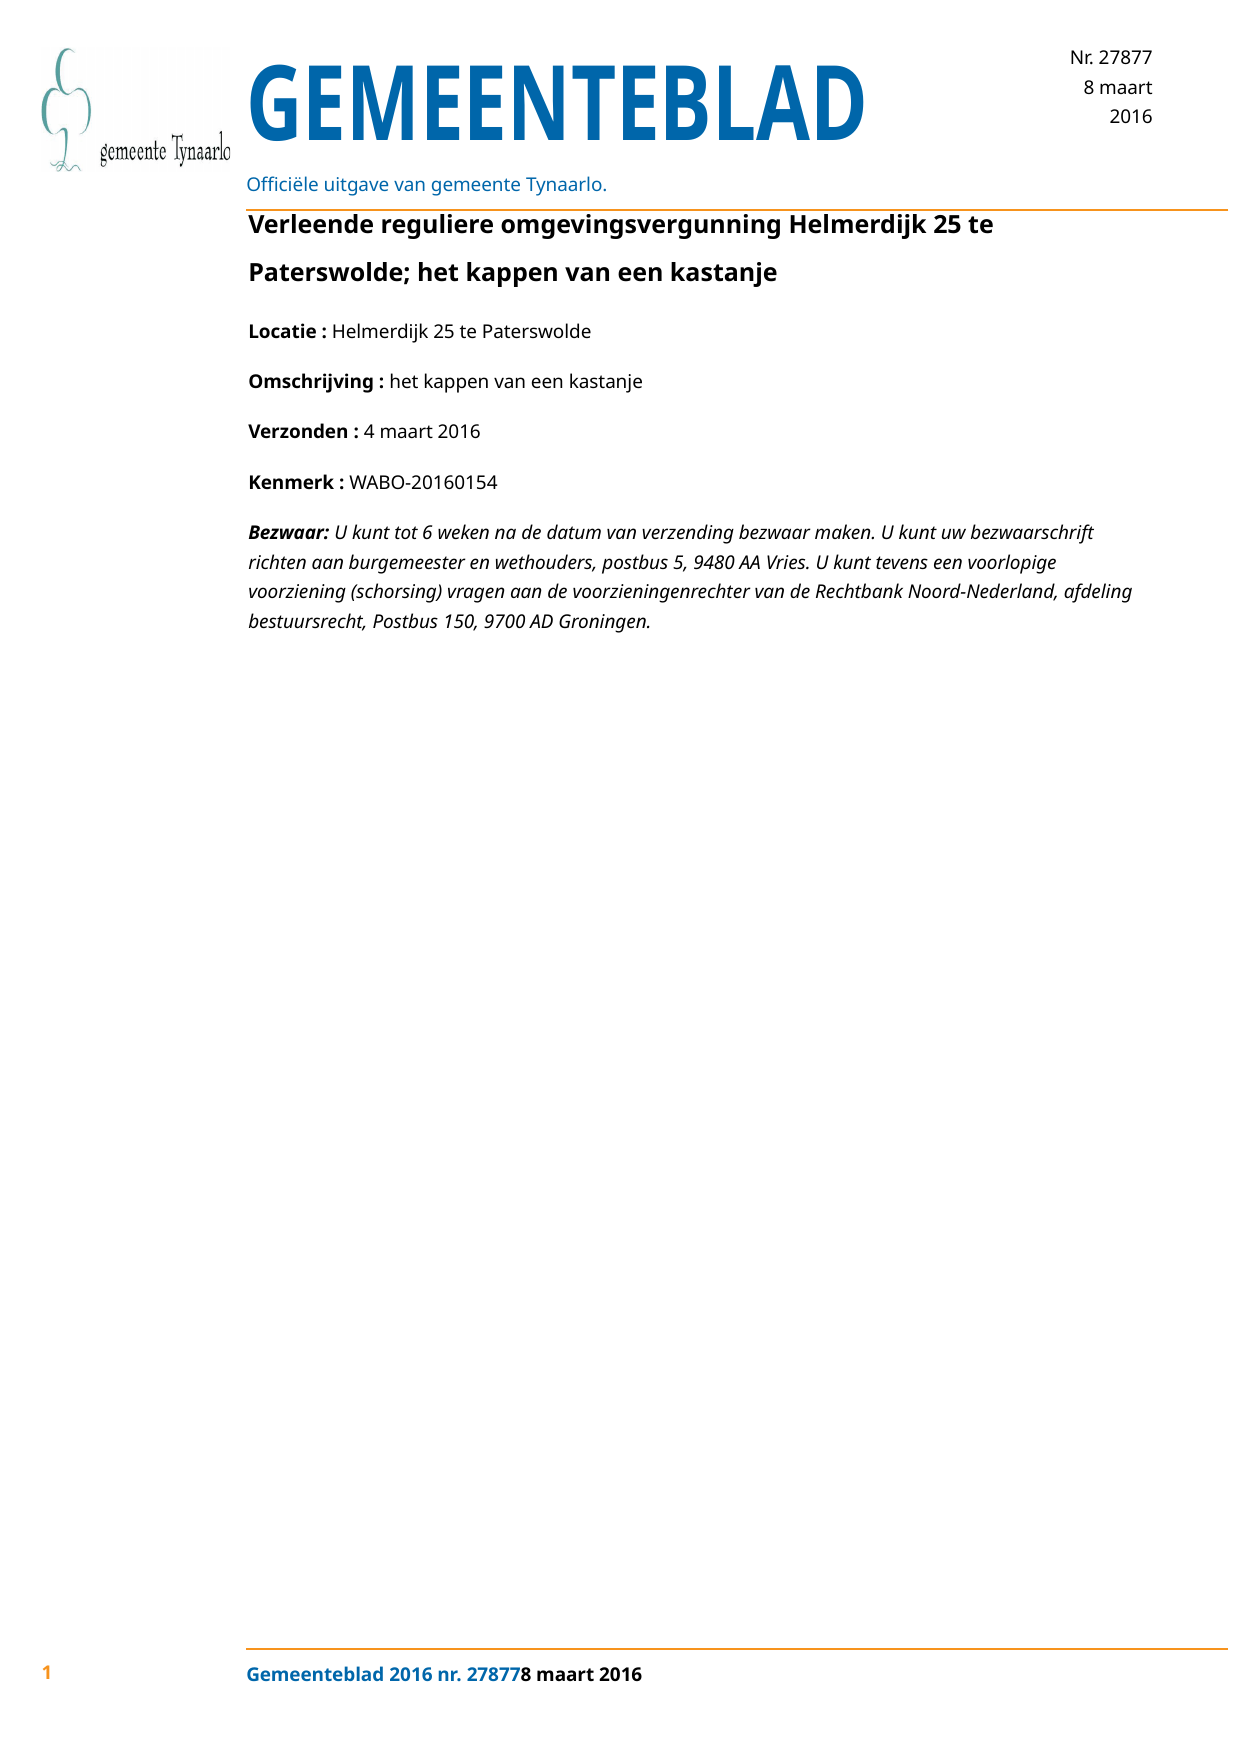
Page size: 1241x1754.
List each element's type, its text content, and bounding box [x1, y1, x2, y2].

text Kenmerk : WABO-20160154 [248, 469, 1152, 495]
text Locatie : Helmerdijk 25 te Paterswolde [248, 318, 1152, 344]
text Verzonden : 4 maart 2016 [248, 419, 1152, 444]
text Omschrijving : het kappen van een kastanje [248, 368, 1152, 394]
picture [41, 47, 231, 172]
text Verleende reguliere omgevingsvergunning Helmerdijk 25 te Paterswolde; het kappen van een kastanje [248, 211, 1152, 288]
text Bezwaar: U kunt tot 6 weken na de datum van verzending bezwaar maken. U kunt uw bezwaarschrift richten aan burgemeester en wethouders, postbus 5, 9480 AA Vries. U kunt tevens een voorlopige voorziening (schorsing) vragen aan de voorzieningenrechter van de Rechtbank Noord-Nederland, afdeling bestuursrecht, Postbus 150, 9700 AD Groningen. [248, 519, 1152, 634]
